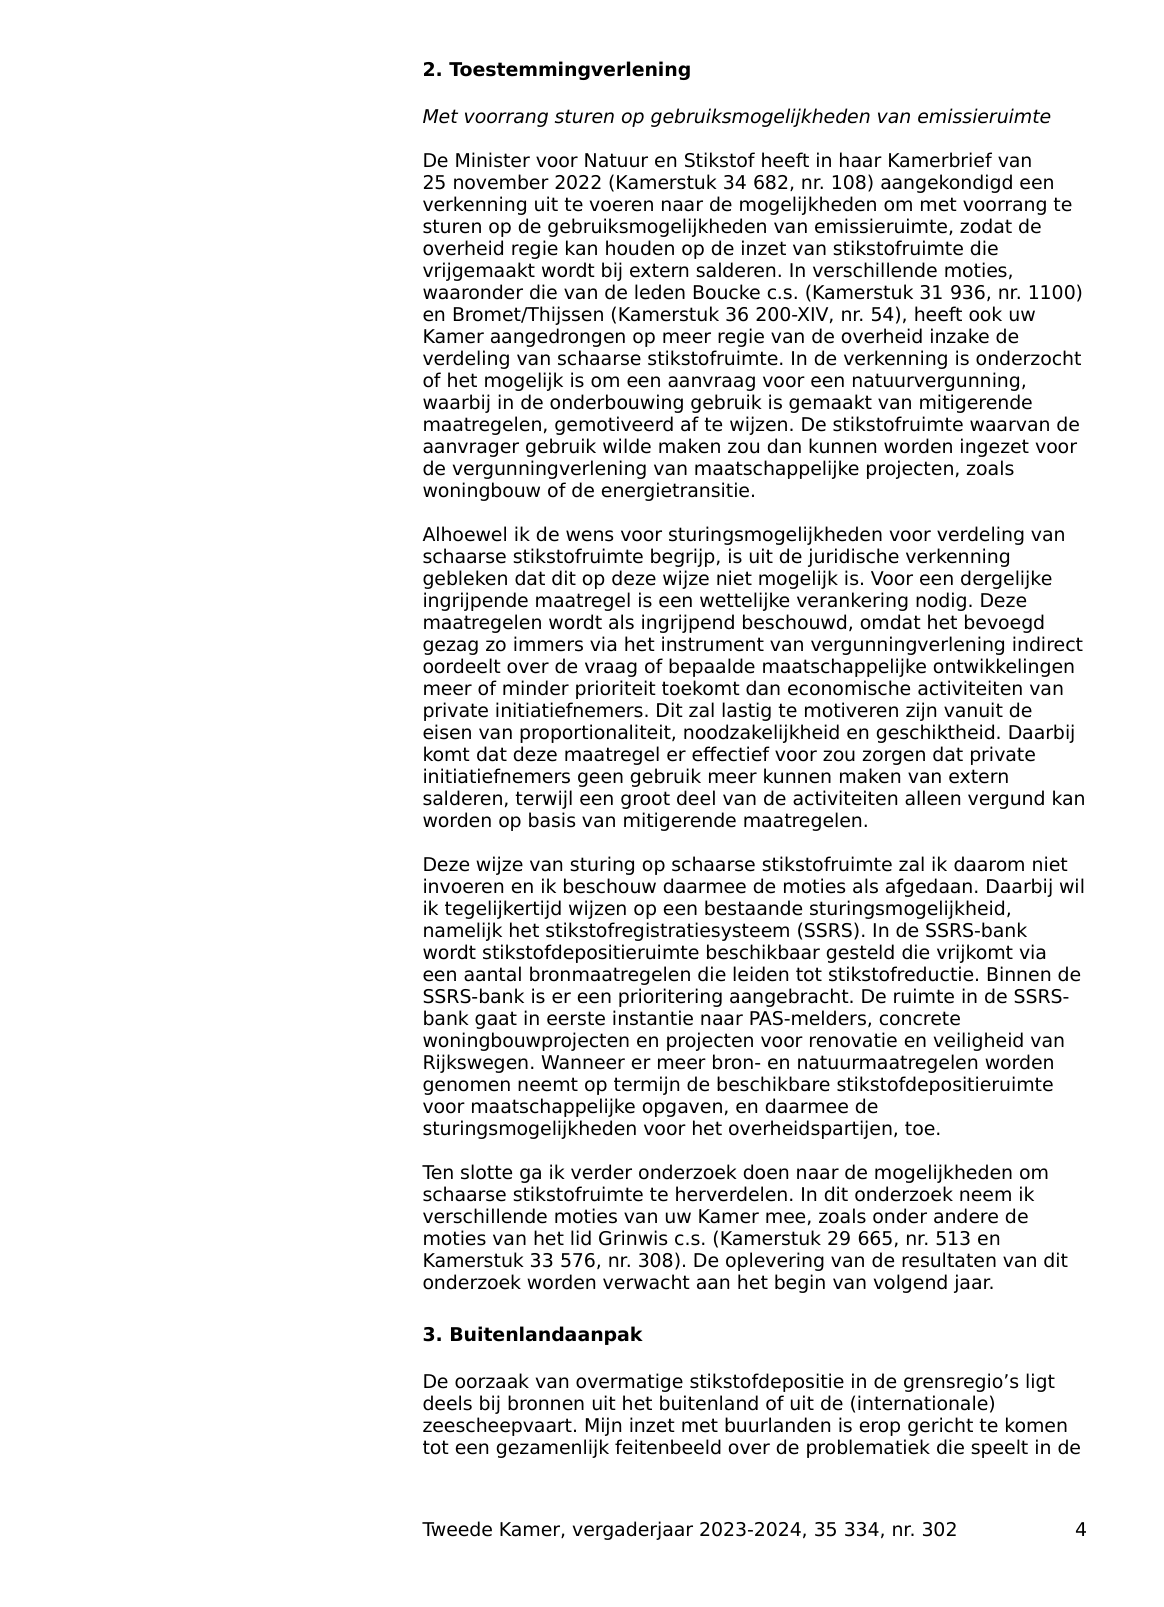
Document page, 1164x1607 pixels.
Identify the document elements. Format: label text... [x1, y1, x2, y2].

text De oorzaak van overmatige stikstofdepositie in de grensregio’s ligt deels bij bronnen uit het buitenland of uit de (internationale) zeescheepvaart. Mijn inzet met buurlanden is erop gericht te komen tot een gezamenlijk feitenbeeld over de problematiek die speelt in de [422, 1371, 1087, 1459]
text Alhoewel ik de wens voor sturingsmogelijkheden voor verdeling van schaarse stikstofruimte begrijp, is uit de juridische verkenning gebleken dat dit op deze wijze niet mogelijk is. Voor een dergelijke ingrijpende maatregel is een wettelijke verankering nodig. Deze maatregelen wordt als ingrijpend beschouwd, omdat het bevoegd gezag zo immers via het instrument van vergunningverlening indirect oordeelt over de vraag of bepaalde maatschappelijke ontwikkelingen meer of minder prioriteit toekomt dan economische activiteiten van private initiatiefnemers. Dit zal lastig te motiveren zijn vanuit de eisen van proportionaliteit, noodzakelijkheid en geschiktheid. Daarbij komt dat deze maatregel er effectief voor zou zorgen dat private initiatiefnemers geen gebruik meer kunnen maken van extern salderen, terwijl een groot deel van de activiteiten alleen vergund kan worden op basis van mitigerende maatregelen. [422, 524, 1087, 832]
subtitle Met voorrang sturen op gebruiksmogelijkheden van emissieruimte [422, 106, 1087, 128]
subtitle 2. Toestemmingverlening [422, 59, 1087, 81]
text De Minister voor Natuur en Stikstof heeft in haar Kamerbrief van 25 november 2022 (Kamerstuk 34 682, nr. 108) aangekondigd een verkenning uit te voeren naar de mogelijkheden om met voorrang te sturen op de gebruiksmogelijkheden van emissieruimte, zodat de overheid regie kan houden op de inzet van stikstofruimte die vrijgemaakt wordt bij extern salderen. In verschillende moties, waaronder die van de leden Boucke c.s. (Kamerstuk 31 936, nr. 1100) en Bromet/Thijssen (Kamerstuk 36 200-XIV, nr. 54), heeft ook uw Kamer aangedrongen op meer regie van de overheid inzake de verdeling van schaarse stikstofruimte. In de verkenning is onderzocht of het mogelijk is om een aanvraag voor een natuurvergunning, waarbij in de onderbouwing gebruik is gemaakt van mitigerende maatregelen, gemotiveerd af te wijzen. De stikstofruimte waarvan de aanvrager gebruik wilde maken zou dan kunnen worden ingezet voor de vergunningverlening van maatschappelijke projecten, zoals woningbouw of de energietransitie. [422, 150, 1087, 502]
text Ten slotte ga ik verder onderzoek doen naar de mogelijkheden om schaarse stikstofruimte te herverdelen. In dit onderzoek neem ik verschillende moties van uw Kamer mee, zoals onder andere de moties van het lid Grinwis c.s. (Kamerstuk 29 665, nr. 513 en Kamerstuk 33 576, nr. 308). De oplevering van de resultaten van dit onderzoek worden verwacht aan het begin van volgend jaar. [422, 1162, 1087, 1294]
text Deze wijze van sturing op schaarse stikstofruimte zal ik daarom niet invoeren en ik beschouw daarmee de moties als afgedaan. Daarbij wil ik tegelijkertijd wijzen op een bestaande sturingsmogelijkheid, namelijk het stikstofregistratiesysteem (SSRS). In de SSRS-bank wordt stikstofdepositieruimte beschikbaar gesteld die vrijkomt via een aantal bronmaatregelen die leiden tot stikstofreductie. Binnen de SSRS-bank is er een prioritering aangebracht. De ruimte in de SSRS-bank gaat in eerste instantie naar PAS-melders, concrete woningbouwprojecten en projecten voor renovatie en veiligheid van Rijkswegen. Wanneer er meer bron- en natuurmaatregelen worden genomen neemt op termijn de beschikbare stikstofdepositieruimte voor maatschappelijke opgaven, en daarmee de sturingsmogelijkheden voor het overheidspartijen, toe. [422, 854, 1087, 1140]
subtitle 3. Buitenlandaanpak [422, 1324, 1087, 1346]
